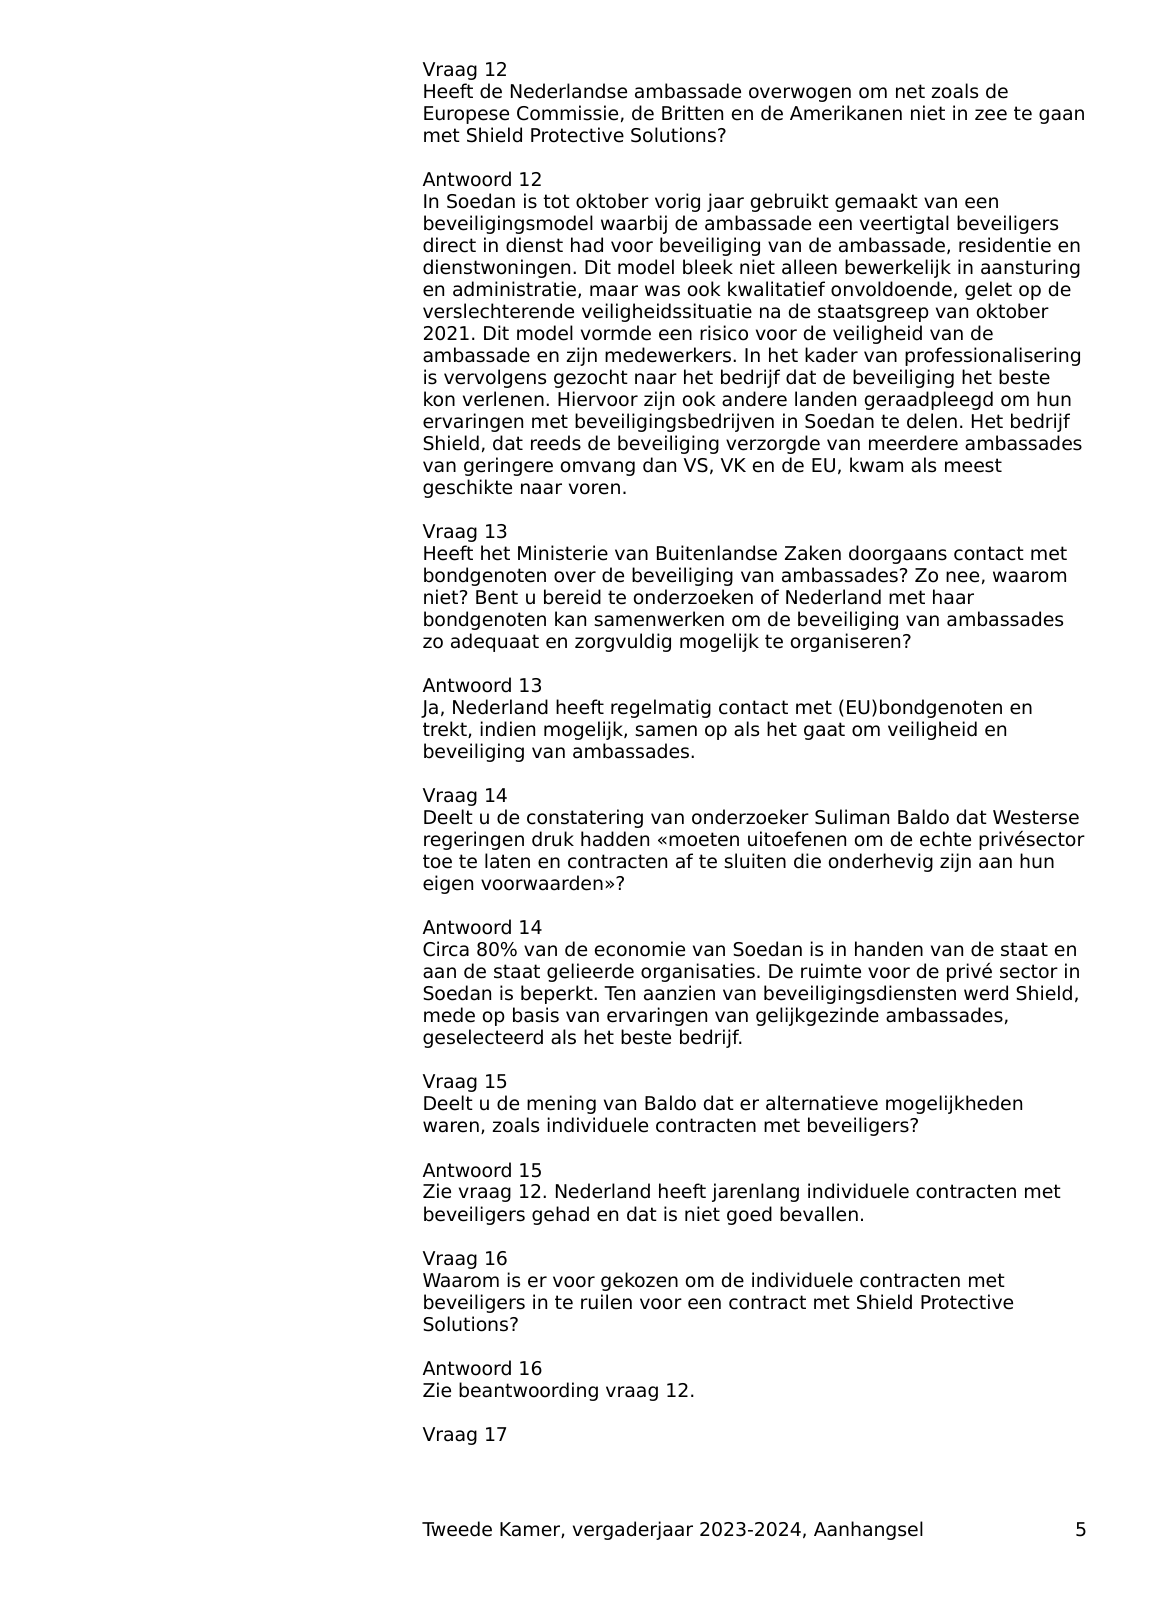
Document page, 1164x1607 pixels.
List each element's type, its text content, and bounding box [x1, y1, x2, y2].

text Zie vraag 12. Nederland heeft jarenlang individuele contracten met beveiligers gehad en dat is niet goed bevallen. [422, 1181, 1087, 1225]
text Antwoord 13 [422, 675, 1087, 697]
text In Soedan is tot oktober vorig jaar gebruikt gemaakt van een beveiligingsmodel waarbij de ambassade een veertigtal beveiligers direct in dienst had voor beveiliging van de ambassade, residentie en dienstwoningen. Dit model bleek niet alleen bewerkelijk in aansturing en administratie, maar was ook kwalitatief onvoldoende, gelet op de verslechterende veiligheidssituatie na de staatsgreep van oktober 2021. Dit model vormde een risico voor de veiligheid van de ambassade en zijn medewerkers. In het kader van professionalisering is vervolgens gezocht naar het bedrijf dat de beveiliging het beste kon verlenen. Hiervoor zijn ook andere landen geraadpleegd om hun ervaringen met beveiligingsbedrijven in Soedan te delen. Het bedrijf Shield, dat reeds de beveiliging verzorgde van meerdere ambassades van geringere omvang dan VS, VK en de EU, kwam als meest geschikte naar voren. [422, 191, 1087, 499]
text Circa 80% van de economie van Soedan is in handen van de staat en aan de staat gelieerde organisaties. De ruimte voor de privé sector in Soedan is beperkt. Ten aanzien van beveiligingsdiensten werd Shield, mede op basis van ervaringen van gelijkgezinde ambassades, geselecteerd als het beste bedrijf. [422, 939, 1087, 1049]
text Vraag 12 [422, 59, 1087, 81]
text Waarom is er voor gekozen om de individuele contracten met beveiligers in te ruilen voor een contract met Shield Protective Solutions? [422, 1269, 1087, 1336]
text Antwoord 14 [422, 917, 1087, 939]
text Deelt u de constatering van onderzoeker Suliman Baldo dat Westerse regeringen druk hadden «moeten uitoefenen om de echte privésector toe te laten en contracten af te sluiten die onderhevig zijn aan hun eigen voorwaarden»? [422, 807, 1087, 895]
text Ja, Nederland heeft regelmatig contact met (EU)bondgenoten en trekt, indien mogelijk, samen op als het gaat om veiligheid en beveiliging van ambassades. [422, 697, 1087, 763]
text Vraag 16 [422, 1248, 1087, 1269]
text Deelt u de mening van Baldo dat er alternatieve mogelijkheden waren, zoals individuele contracten met beveiligers? [422, 1093, 1087, 1137]
text Antwoord 16 [422, 1358, 1087, 1380]
text Vraag 14 [422, 785, 1087, 807]
text Heeft de Nederlandse ambassade overwogen om net zoals de Europese Commissie, de Britten en de Amerikanen niet in zee te gaan met Shield Protective Solutions? [422, 81, 1087, 147]
text Vraag 17 [422, 1424, 1087, 1446]
text Zie beantwoording vraag 12. [422, 1380, 1087, 1402]
text Antwoord 15 [422, 1159, 1087, 1181]
text Vraag 15 [422, 1071, 1087, 1093]
text Antwoord 12 [422, 169, 1087, 191]
text Vraag 13 [422, 521, 1087, 543]
text Heeft het Ministerie van Buitenlandse Zaken doorgaans contact met bondgenoten over de beveiliging van ambassades? Zo nee, waarom niet? Bent u bereid te onderzoeken of Nederland met haar bondgenoten kan samenwerken om de beveiliging van ambassades zo adequaat en zorgvuldig mogelijk te organiseren? [422, 543, 1087, 653]
